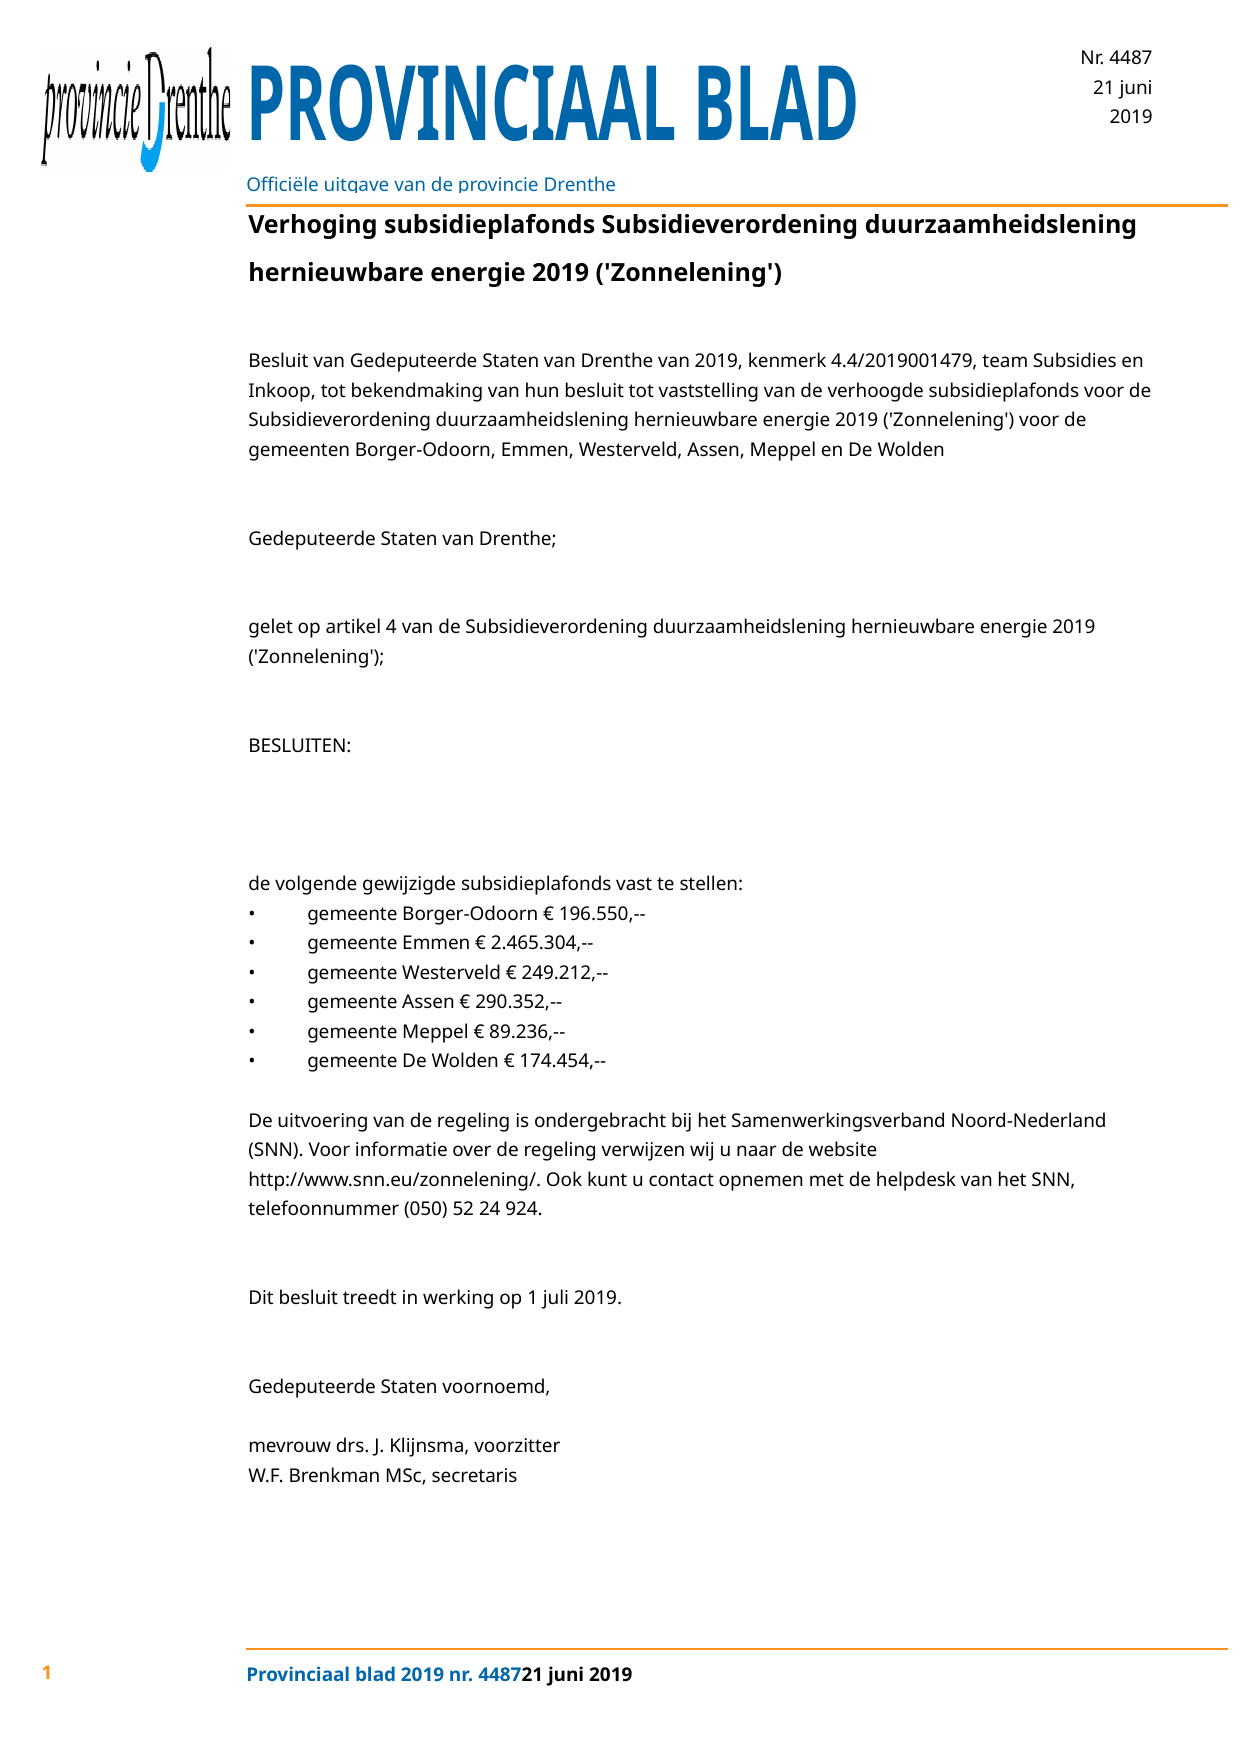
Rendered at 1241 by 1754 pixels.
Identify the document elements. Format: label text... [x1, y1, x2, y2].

text de volgende gewijzigde subsidieplafonds vast te stellen: [248, 870, 1152, 896]
list gemeente Meppel € 89.236,-- [248, 1018, 1152, 1044]
list gemeente Borger-Odoorn € 196.550,-- [248, 900, 1152, 925]
text Gedeputeerde Staten voornoemd, [248, 1373, 1152, 1399]
text gelet op artikel 4 van de Subsidieverordening duurzaamheidslening hernieuwbare energie 2019 ('Zonnelening'); [248, 614, 1152, 669]
text Dit besluit treedt in werking op 1 juli 2019. [248, 1284, 1152, 1310]
list gemeente Emmen € 2.465.304,-- [248, 929, 1152, 955]
text BESLUITEN: [248, 732, 1152, 758]
text W.F. Brenkman MSc, secretaris [248, 1462, 1152, 1487]
text Besluit van Gedeputeerde Staten van Drenthe van 2019, kenmerk 4.4/2019001479, team Subsidies en Inkoop, tot bekendmaking van hun besluit tot vaststelling van de verhoogde subsidieplafonds voor de Subsidieverordening duurzaamheidslening hernieuwbare energie 2019 ('Zonnelening') voor de gemeenten Borger-Odoorn, Emmen, Westerveld, Assen, Meppel en De Wolden [248, 347, 1152, 462]
text mevrouw drs. J. Klijnsma, voorzitter [248, 1432, 1152, 1458]
list gemeente Assen € 290.352,-- [248, 988, 1152, 1014]
text Verhoging subsidieplafonds Subsidieverordening duurzaamheidslening hernieuwbare energie 2019 ('Zonnelening') [248, 207, 1152, 288]
list gemeente De Wolden € 174.454,-- [248, 1048, 1152, 1073]
list gemeente Westerveld € 249.212,-- [248, 959, 1152, 984]
text De uitvoering van de regeling is ondergebracht bij het Samenwerkingsverband Noord-Nederland (SNN). Voor informatie over de regeling verwijzen wij u naar de website http://www.snn.eu/zonnelening/. Ook kunt u contact opnemen met de helpdesk van het SNN, telefoonnummer (050) 52 24 924. [248, 1107, 1152, 1221]
picture [41, 47, 231, 172]
text Gedeputeerde Staten van Drenthe; [248, 525, 1152, 551]
